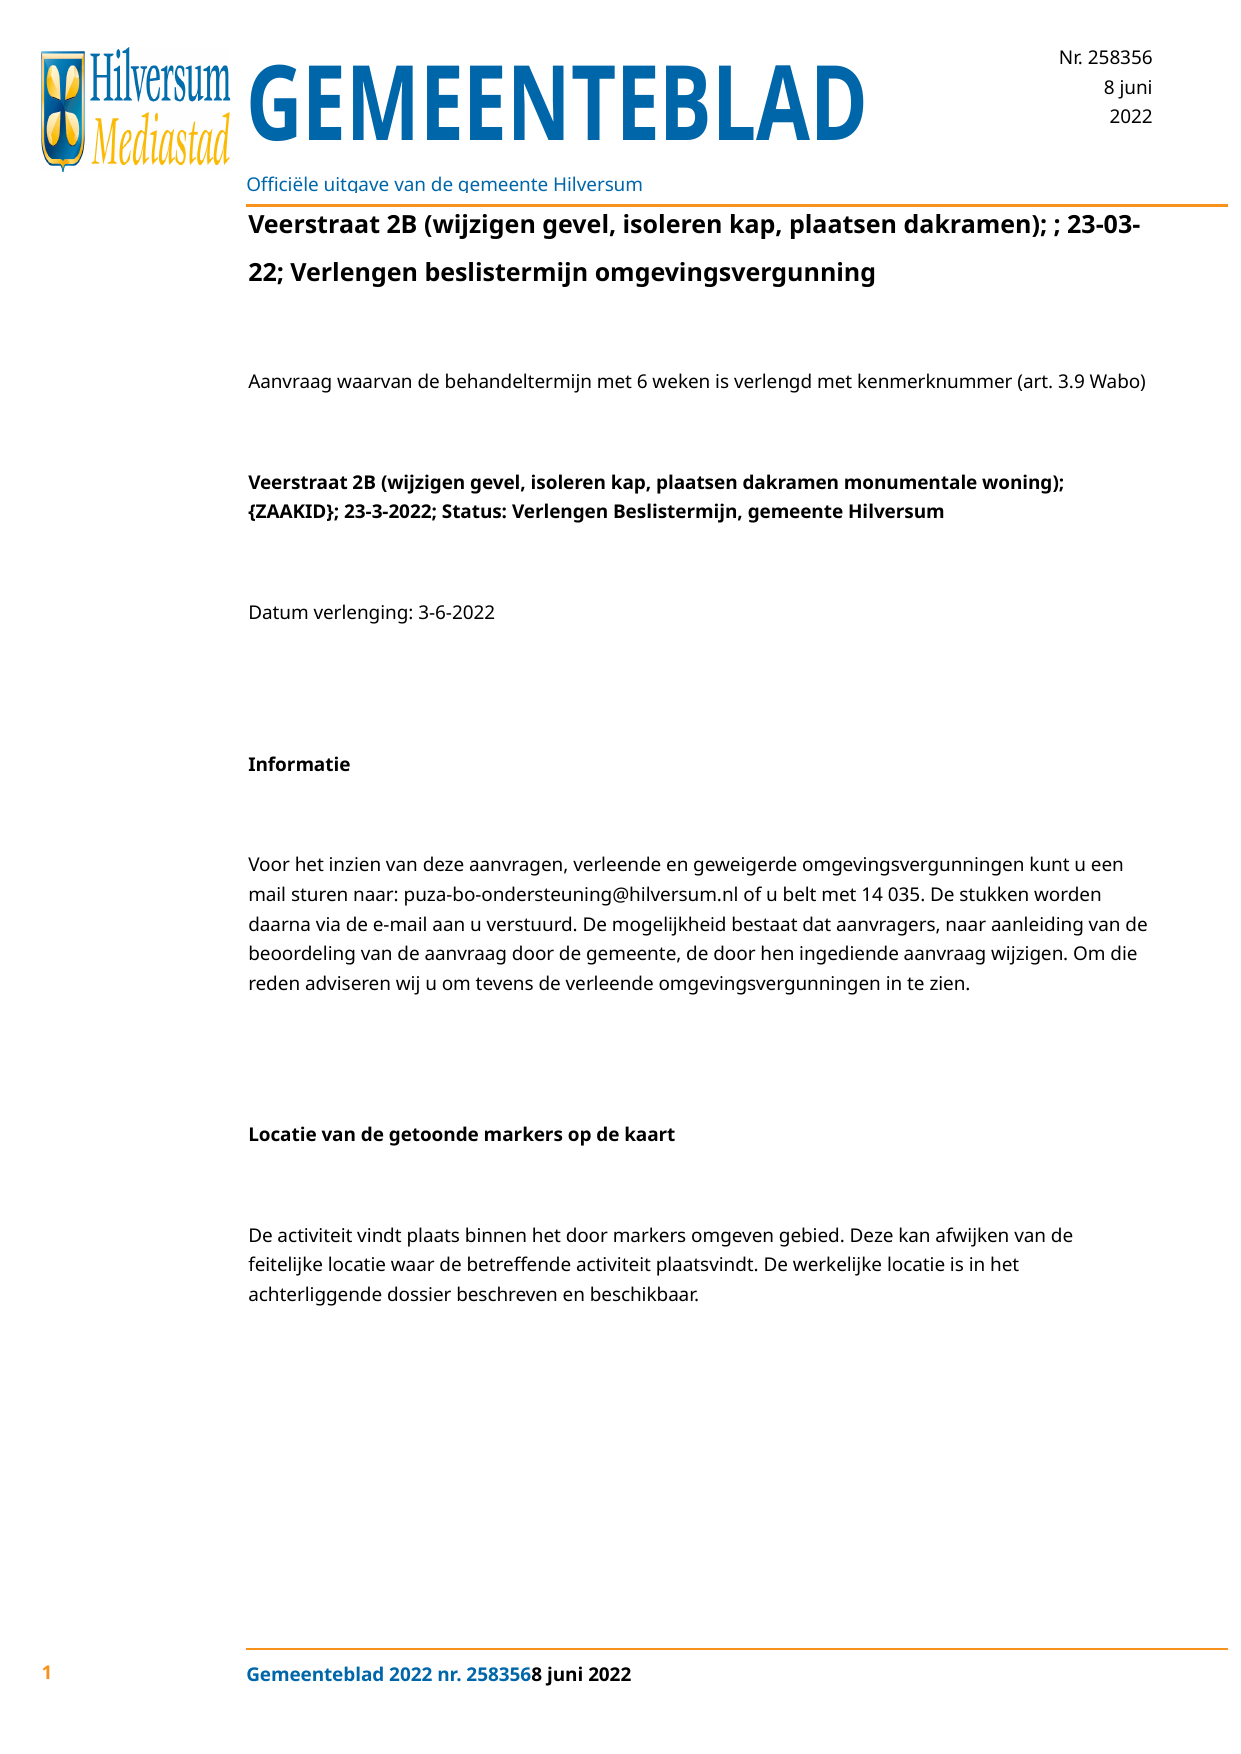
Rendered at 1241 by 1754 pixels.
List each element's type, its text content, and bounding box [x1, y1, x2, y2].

text Voor het inzien van deze aanvragen, verleende en geweigerde omgevingsvergunningen kunt u een mail sturen naar: puza-bo-ondersteuning@hilversum.nl of u belt met 14 035. De stukken worden daarna via de e-mail aan u verstuurd. De mogelijkheid bestaat dat aanvragers, naar aanleiding van de beoordeling van de aanvraag door de gemeente, de door hen ingediende aanvraag wijzigen. Om die reden adviseren wij u om tevens de verleende omgevingsvergunningen in te zien. [248, 852, 1152, 996]
text Informatie [248, 751, 1152, 777]
text Veerstraat 2B (wijzigen gevel, isoleren kap, plaatsen dakramen); ; 23-03-22; Verlengen beslistermijn omgevingsvergunning [248, 207, 1152, 288]
text Veerstraat 2B (wijzigen gevel, isoleren kap, plaatsen dakramen monumentale woning); {ZAAKID}; 23-3-2022; Status: Verlengen Beslistermijn, gemeente Hilversum [248, 469, 1152, 524]
text Aanvraag waarvan de behandeltermijn met 6 weken is verlengd met kenmerknummer (art. 3.9 Wabo) [248, 368, 1152, 394]
text Locatie van de getoonde markers op de kaart [248, 1121, 1152, 1147]
text De activiteit vindt plaats binnen het door markers omgeven gebied. Deze kan afwijken van de feitelijke locatie waar de betreffende activiteit plaatsvindt. De werkelijke locatie is in het achterliggende dossier beschreven en beschikbaar. [248, 1222, 1152, 1307]
picture [41, 47, 231, 172]
text Datum verlenging: 3-6-2022 [248, 599, 1152, 625]
